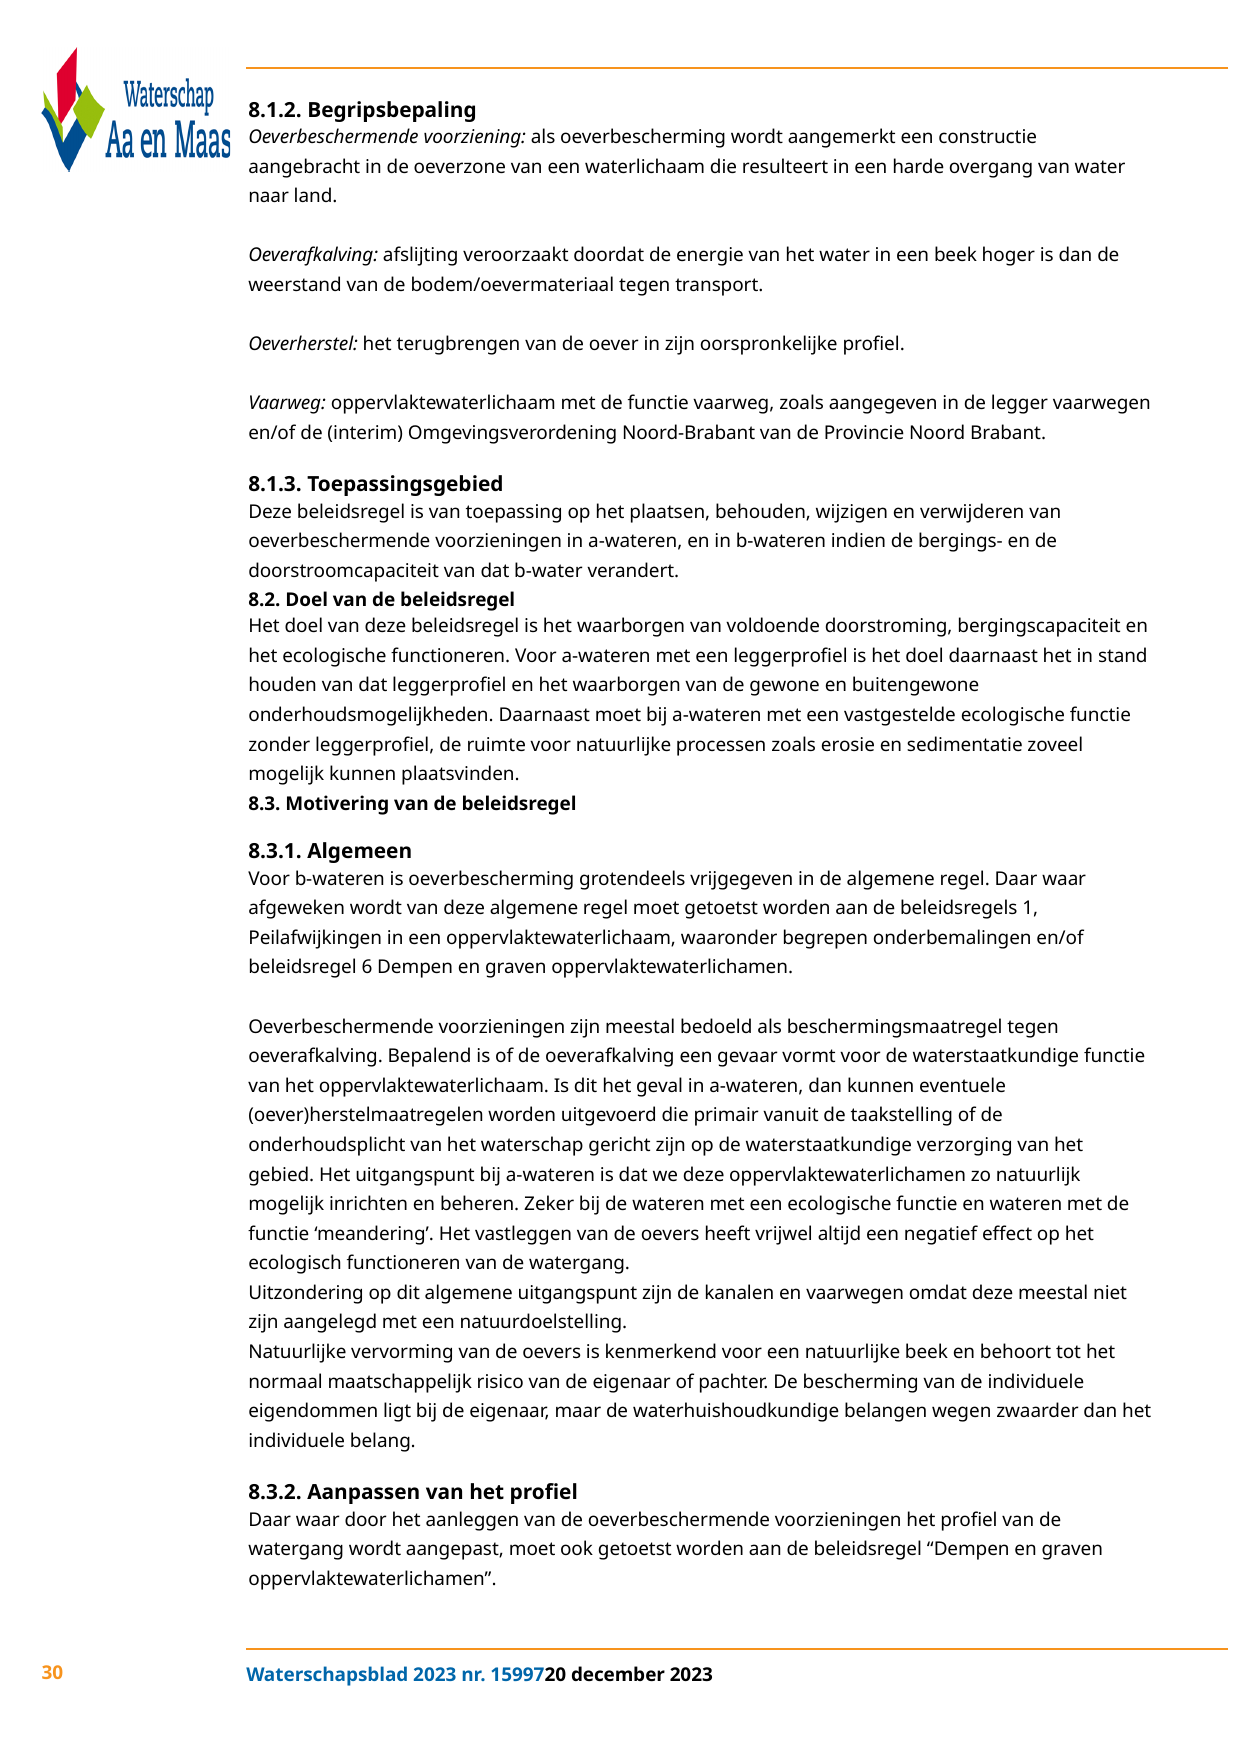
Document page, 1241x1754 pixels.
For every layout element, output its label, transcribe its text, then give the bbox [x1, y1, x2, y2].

text Uitzondering op dit algemene uitgangspunt zijn de kanalen en vaarwegen omdat deze meestal niet zijn aangelegd met een natuurdoelstelling. [248, 1279, 1152, 1334]
text 8.1.2. Begripsbepaling [248, 95, 1152, 123]
text Daar waar door het aanleggen van de oeverbeschermende voorzieningen het profiel van de watergang wordt aangepast, moet ook getoetst worden aan de beleidsregel “Dempen en graven oppervlaktewaterlichamen”. [248, 1506, 1152, 1591]
picture [41, 47, 231, 172]
text Deze beleidsregel is van toepassing op het plaatsen, behouden, wijzigen en verwijderen van oeverbeschermende voorzieningen in a-wateren, en in b-wateren indien de bergings- en de doorstroomcapaciteit van dat b-water verandert. [248, 498, 1152, 583]
text 8.3.2. Aanpassen van het profiel [248, 1477, 1152, 1506]
text Oeverbeschermende voorziening: als oeverbescherming wordt aangemerkt een constructie aangebracht in de oeverzone van een waterlichaam die resulteert in een harde overgang van water naar land. [248, 123, 1152, 208]
text 8.3.1. Algemeen [248, 836, 1152, 865]
text Voor b-wateren is oeverbescherming grotendeels vrijgegeven in de algemene regel. Daar waar afgeweken wordt van deze algemene regel moet getoetst worden aan de beleidsregels 1, Peilafwijkingen in een oppervlaktewaterlichaam, waaronder begrepen onderbemalingen en/of beleidsregel 6 Dempen en graven oppervlaktewaterlichamen. [248, 865, 1152, 979]
text Vaarweg: oppervlaktewaterlichaam met de functie vaarweg, zoals aangegeven in de legger vaarwegen en/of de (interim) Omgevingsverordening Noord-Brabant van de Provincie Noord Brabant. [248, 389, 1152, 445]
text Natuurlijke vervorming van de oevers is kenmerkend voor een natuurlijke beek en behoort tot het normaal maatschappelijk risico van de eigenaar of pachter. De bescherming van de individuele eigendommen ligt bij de eigenaar, maar de waterhuishoudkundige belangen wegen zwaarder dan het individuele belang. [248, 1338, 1152, 1453]
text Oeverafkalving: afslijting veroorzaakt doordat de energie van het water in een beek hoger is dan de weerstand van de bodem/oevermateriaal tegen transport. [248, 242, 1152, 297]
text 8.2. Doel van de beleidsregel [248, 587, 1152, 612]
text 8.1.3. Toepassingsgebied [248, 469, 1152, 498]
text Oeverherstel: het terugbrengen van de oever in zijn oorspronkelijke profiel. [248, 330, 1152, 356]
text Oeverbeschermende voorzieningen zijn meestal bedoeld als beschermingsmaatregel tegen oeverafkalving. Bepalend is of de oeverafkalving een gevaar vormt voor de waterstaatkundige functie van het oppervlaktewaterlichaam. Is dit het geval in a-wateren, dan kunnen eventuele (oever)herstelmaatregelen worden uitgevoerd die primair vanuit de taakstelling of de onderhoudsplicht van het waterschap gericht zijn op de waterstaatkundige verzorging van het gebied. Het uitgangspunt bij a-wateren is dat we deze oppervlaktewaterlichamen zo natuurlijk mogelijk inrichten en beheren. Zeker bij de wateren met een ecologische functie en wateren met de functie ‘meandering’. Het vastleggen van de oevers heeft vrijwel altijd een negatief effect op het ecologisch functioneren van de watergang. [248, 1013, 1152, 1275]
text Het doel van deze beleidsregel is het waarborgen van voldoende doorstroming, bergingscapaciteit en het ecologische functioneren. Voor a-wateren met een leggerprofiel is het doel daarnaast het in stand houden van dat leggerprofiel en het waarborgen van de gewone en buitengewone onderhoudsmogelijkheden. Daarnaast moet bij a-wateren met een vastgestelde ecologische functie zonder leggerprofiel, de ruimte voor natuurlijke processen zoals erosie en sedimentatie zoveel mogelijk kunnen plaatsvinden. [248, 612, 1152, 786]
text 8.3. Motivering van de beleidsregel [248, 790, 1152, 816]
